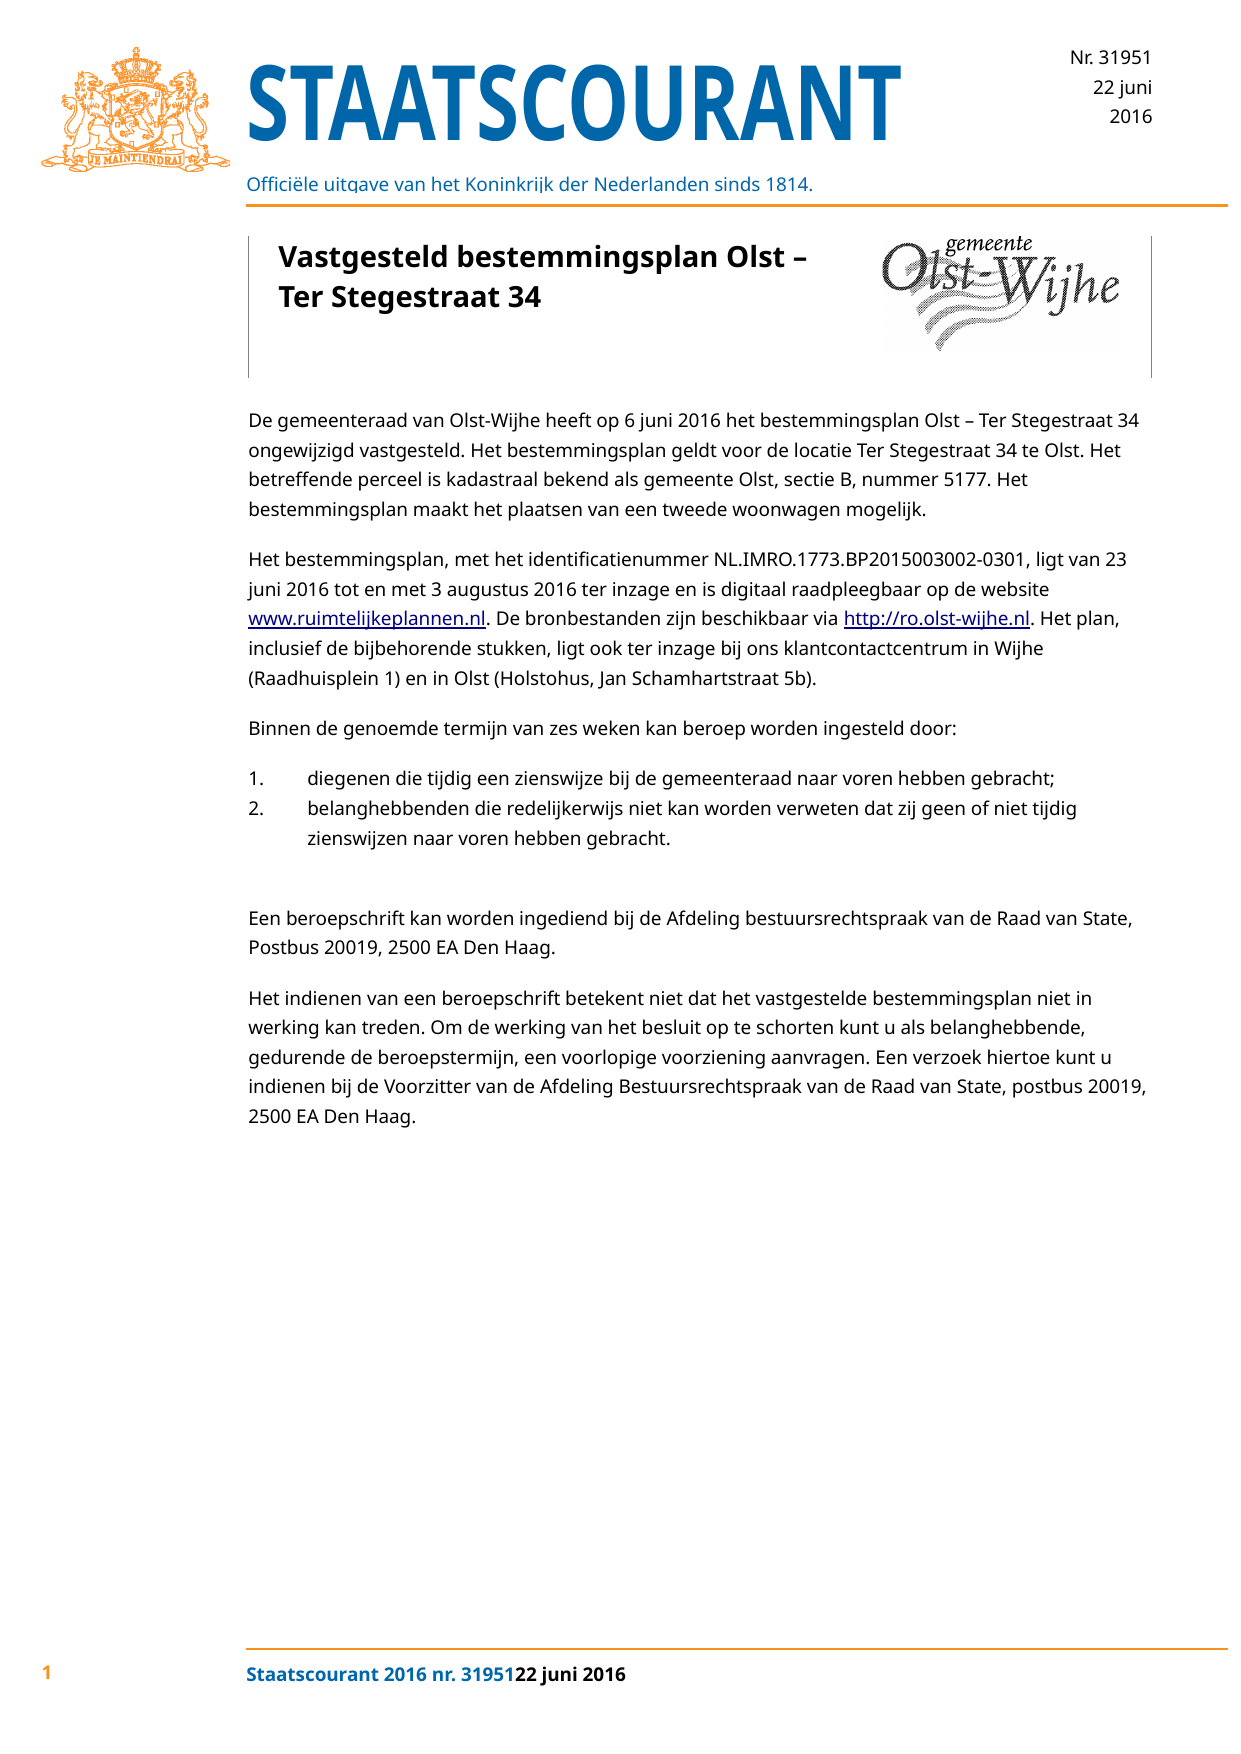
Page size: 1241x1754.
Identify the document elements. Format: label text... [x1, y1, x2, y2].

text Binnen de genoemde termijn van zes weken kan beroep worden ingesteld door: [248, 715, 1152, 741]
table_header [850, 236, 1151, 378]
list belanghebbenden die redelijkerwijs niet kan worden verweten dat zij geen of niet tijdig zienswijzen naar voren hebben gebracht. [248, 795, 1152, 850]
text Het indienen van een beroepschrift betekent niet dat het vastgestelde bestemmingsplan niet in werking kan treden. Om de werking van het besluit op te schorten kunt u als belanghebbende, gedurende de beroepstermijn, een voorlopige voorziening aanvragen. Een verzoek hiertoe kunt u indienen bij de Voorzitter van de Afdeling Bestuursrechtspraak van de Raad van State, postbus 20019, 2500 EA Den Haag. [248, 985, 1152, 1129]
text Een beroepschrift kan worden ingediend bij de Afdeling bestuursrechtspraak van de Raad van State, Postbus 20019, 2500 EA Den Haag. [248, 905, 1152, 960]
table_header Vastgesteld bestemmingsplan Olst – Ter Stegestraat 34 [249, 236, 850, 378]
list diegenen die tijdig een zienswijze bij de gemeenteraad naar voren hebben gebracht; [248, 766, 1152, 791]
text Het bestemmingsplan, met het identificatienummer NL.IMRO.1773.BP2015003002-0301, ligt van 23 juni 2016 tot en met 3 augustus 2016 ter inzage en is digitaal raadpleegbaar op de website www.ruimtelijkeplannen.nl. De bronbestanden zijn beschikbaar via http://ro.olst-wijhe.nl. Het plan, inclusief de bijbehorende stukken, ligt ook ter inzage bij ons klantcontactcentrum in Wijhe (Raadhuisplein 1) en in Olst (Holstohus, Jan Schamhartstraat 5b). [248, 546, 1152, 690]
picture [41, 47, 231, 172]
picture [882, 236, 1119, 352]
text De gemeenteraad van Olst-Wijhe heeft op 6 juni 2016 het bestemmingsplan Olst – Ter Stegestraat 34 ongewijzigd vastgesteld. Het bestemmingsplan geldt voor de locatie Ter Stegestraat 34 te Olst. Het betreffende perceel is kadastraal bekend als gemeente Olst, sectie B, nummer 5177. Het bestemmingsplan maakt het plaatsen van een tweede woonwagen mogelijk. [248, 407, 1152, 522]
